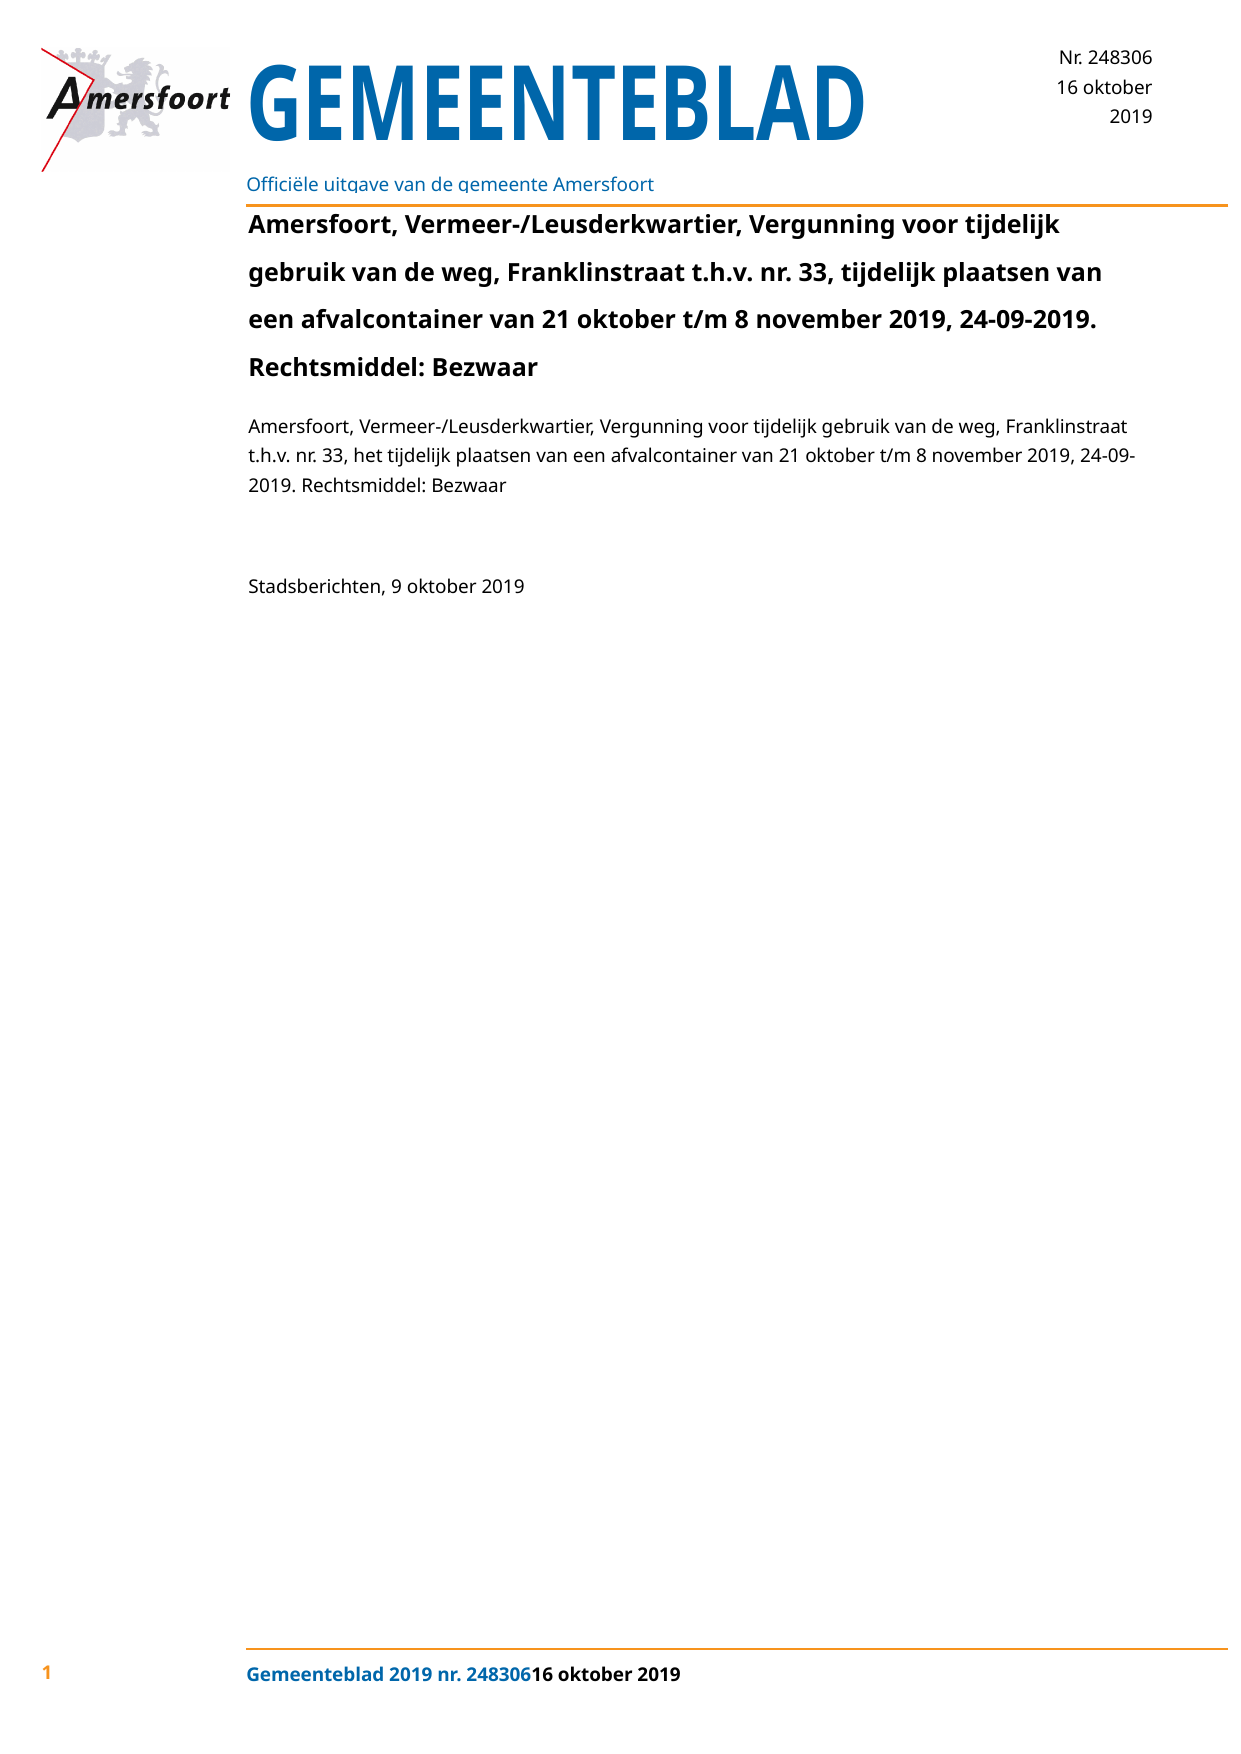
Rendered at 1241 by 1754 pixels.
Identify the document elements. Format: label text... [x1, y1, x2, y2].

text Amersfoort, Vermeer-/Leusderkwartier, Vergunning voor tijdelijk gebruik van de weg, Franklinstraat t.h.v. nr. 33, het tijdelijk plaatsen van een afvalcontainer van 21 oktober t/m 8 november 2019, 24-09-2019. Rechtsmiddel: Bezwaar [248, 413, 1152, 498]
text Stadsberichten, 9 oktober 2019 [248, 573, 1152, 599]
text Amersfoort, Vermeer-/Leusderkwartier, Vergunning voor tijdelijk gebruik van de weg, Franklinstraat t.h.v. nr. 33, tijdelijk plaatsen van een afvalcontainer van 21 oktober t/m 8 november 2019, 24-09-2019. Rechtsmiddel: Bezwaar [248, 207, 1152, 384]
picture [41, 47, 231, 172]
